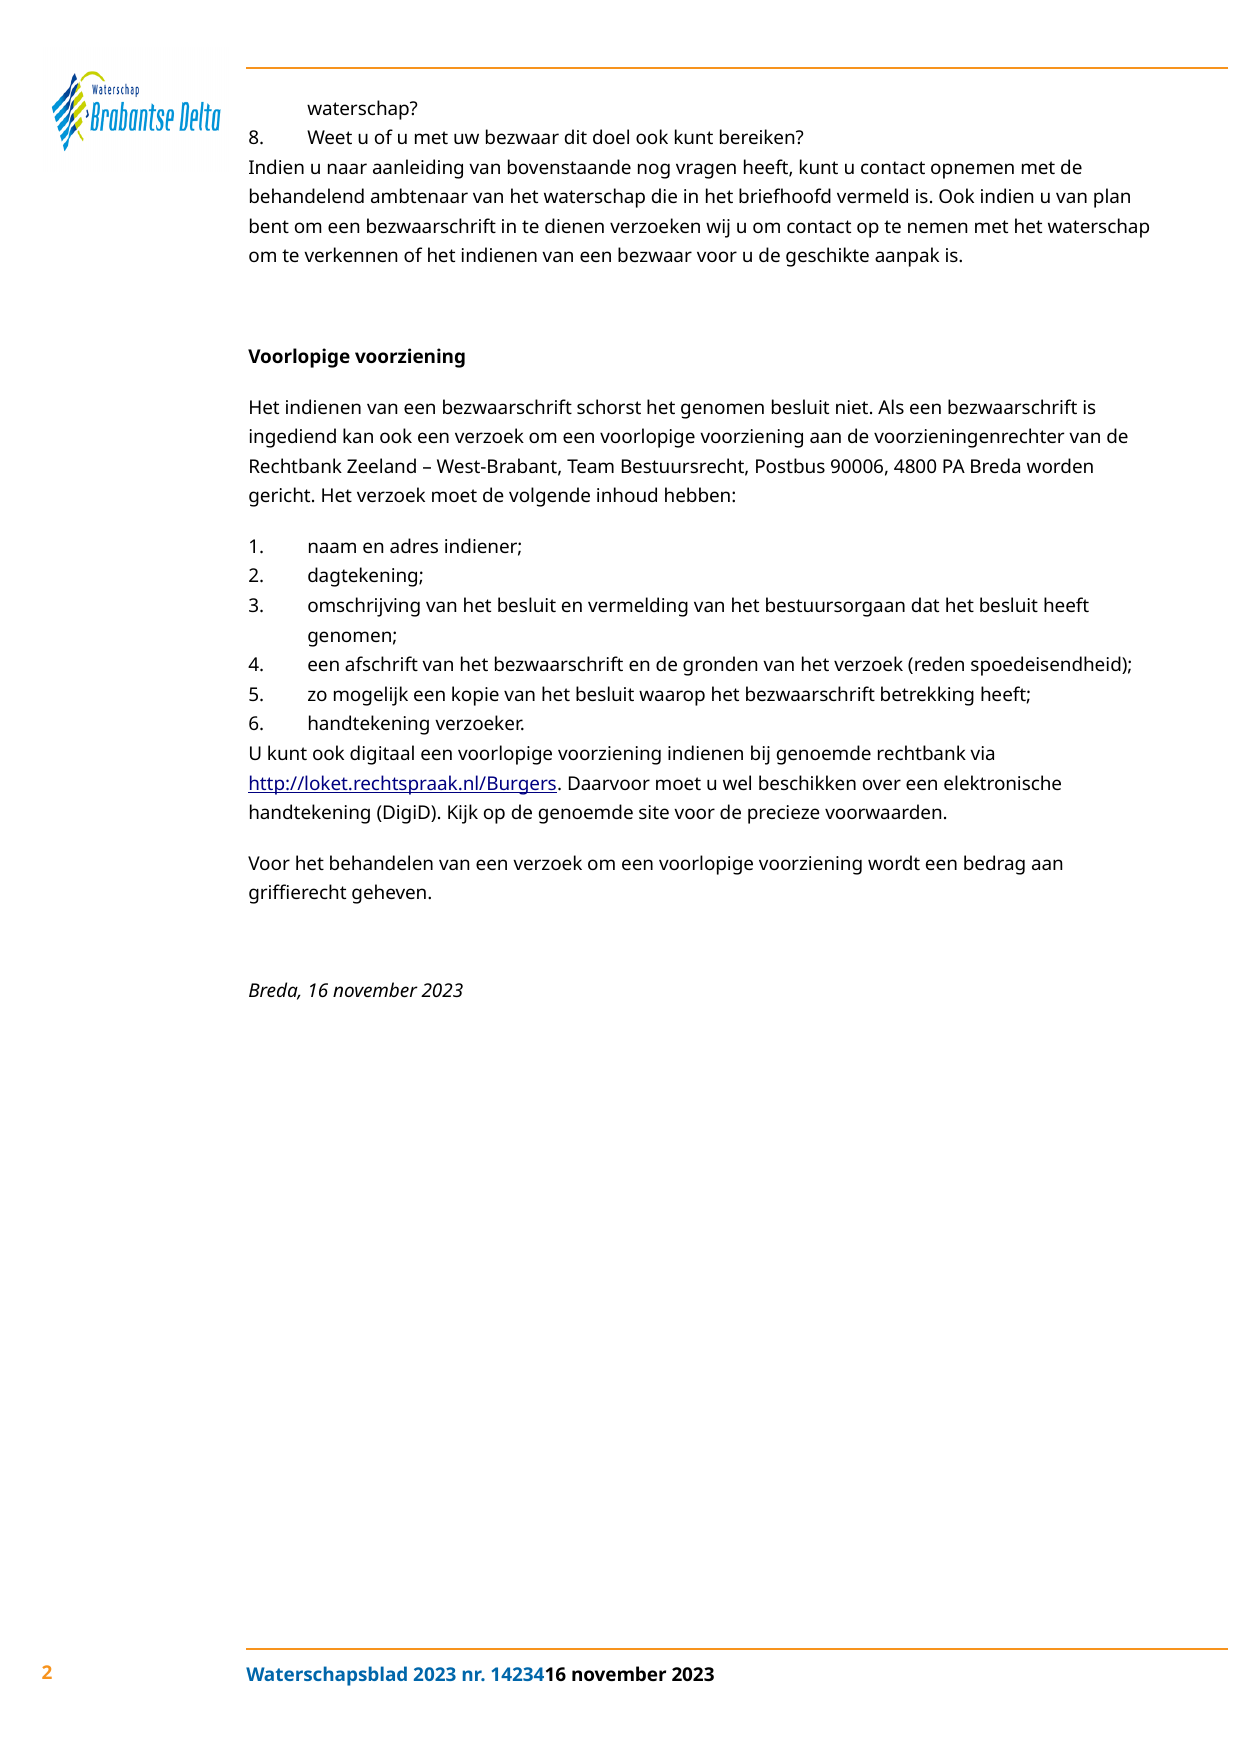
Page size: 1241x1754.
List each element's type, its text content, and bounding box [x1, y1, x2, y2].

list dagtekening; [248, 563, 1152, 588]
list Weet u of u met uw bezwaar dit doel ook kunt bereiken? [248, 124, 1152, 150]
text U kunt ook digitaal een voorlopige voorziening indienen bij genoemde rechtbank via http://loket.rechtspraak.nl/Burgers. Daarvoor moet u wel beschikken over een elektronische handtekening (DigiD). Kijk op de genoemde site voor de precieze voorwaarden. [248, 740, 1152, 825]
list zo mogelijk een kopie van het besluit waarop het bezwaarschrift betrekking heeft; [248, 681, 1152, 707]
picture [41, 47, 231, 172]
list omschrijving van het besluit en vermelding van het bestuursorgaan dat het besluit heeft genomen; [248, 592, 1152, 648]
list waterschap? [248, 95, 1152, 121]
list handtekening verzoeker. [248, 711, 1152, 736]
list naam en adres indiener; [248, 533, 1152, 559]
text Voorlopige voorziening [248, 343, 1152, 369]
text Voor het behandelen van een verzoek om een voorlopige voorziening wordt een bedrag aan griffierecht geheven. [248, 850, 1152, 905]
text Het indienen van een bezwaarschrift schorst het genomen besluit niet. Als een bezwaarschrift is ingediend kan ook een verzoek om een voorlopige voorziening aan de voorzieningenrechter van de Rechtbank Zeeland – West-Brabant, Team Bestuursrecht, Postbus 90006, 4800 PA Breda worden gericht. Het verzoek moet de volgende inhoud hebben: [248, 394, 1152, 508]
text Indien u naar aanleiding van bovenstaande nog vragen heeft, kunt u contact opnemen met de behandelend ambtenaar van het waterschap die in het briefhoofd vermeld is. Ook indien u van plan bent om een bezwaarschrift in te dienen verzoeken wij u om contact op te nemen met het waterschap om te verkennen of het indienen van een bezwaar voor u de geschikte aanpak is. [248, 154, 1152, 268]
text Breda, 16 november 2023 [248, 978, 1152, 1003]
list een afschrift van het bezwaarschrift en de gronden van het verzoek (reden spoedeisendheid); [248, 651, 1152, 677]
